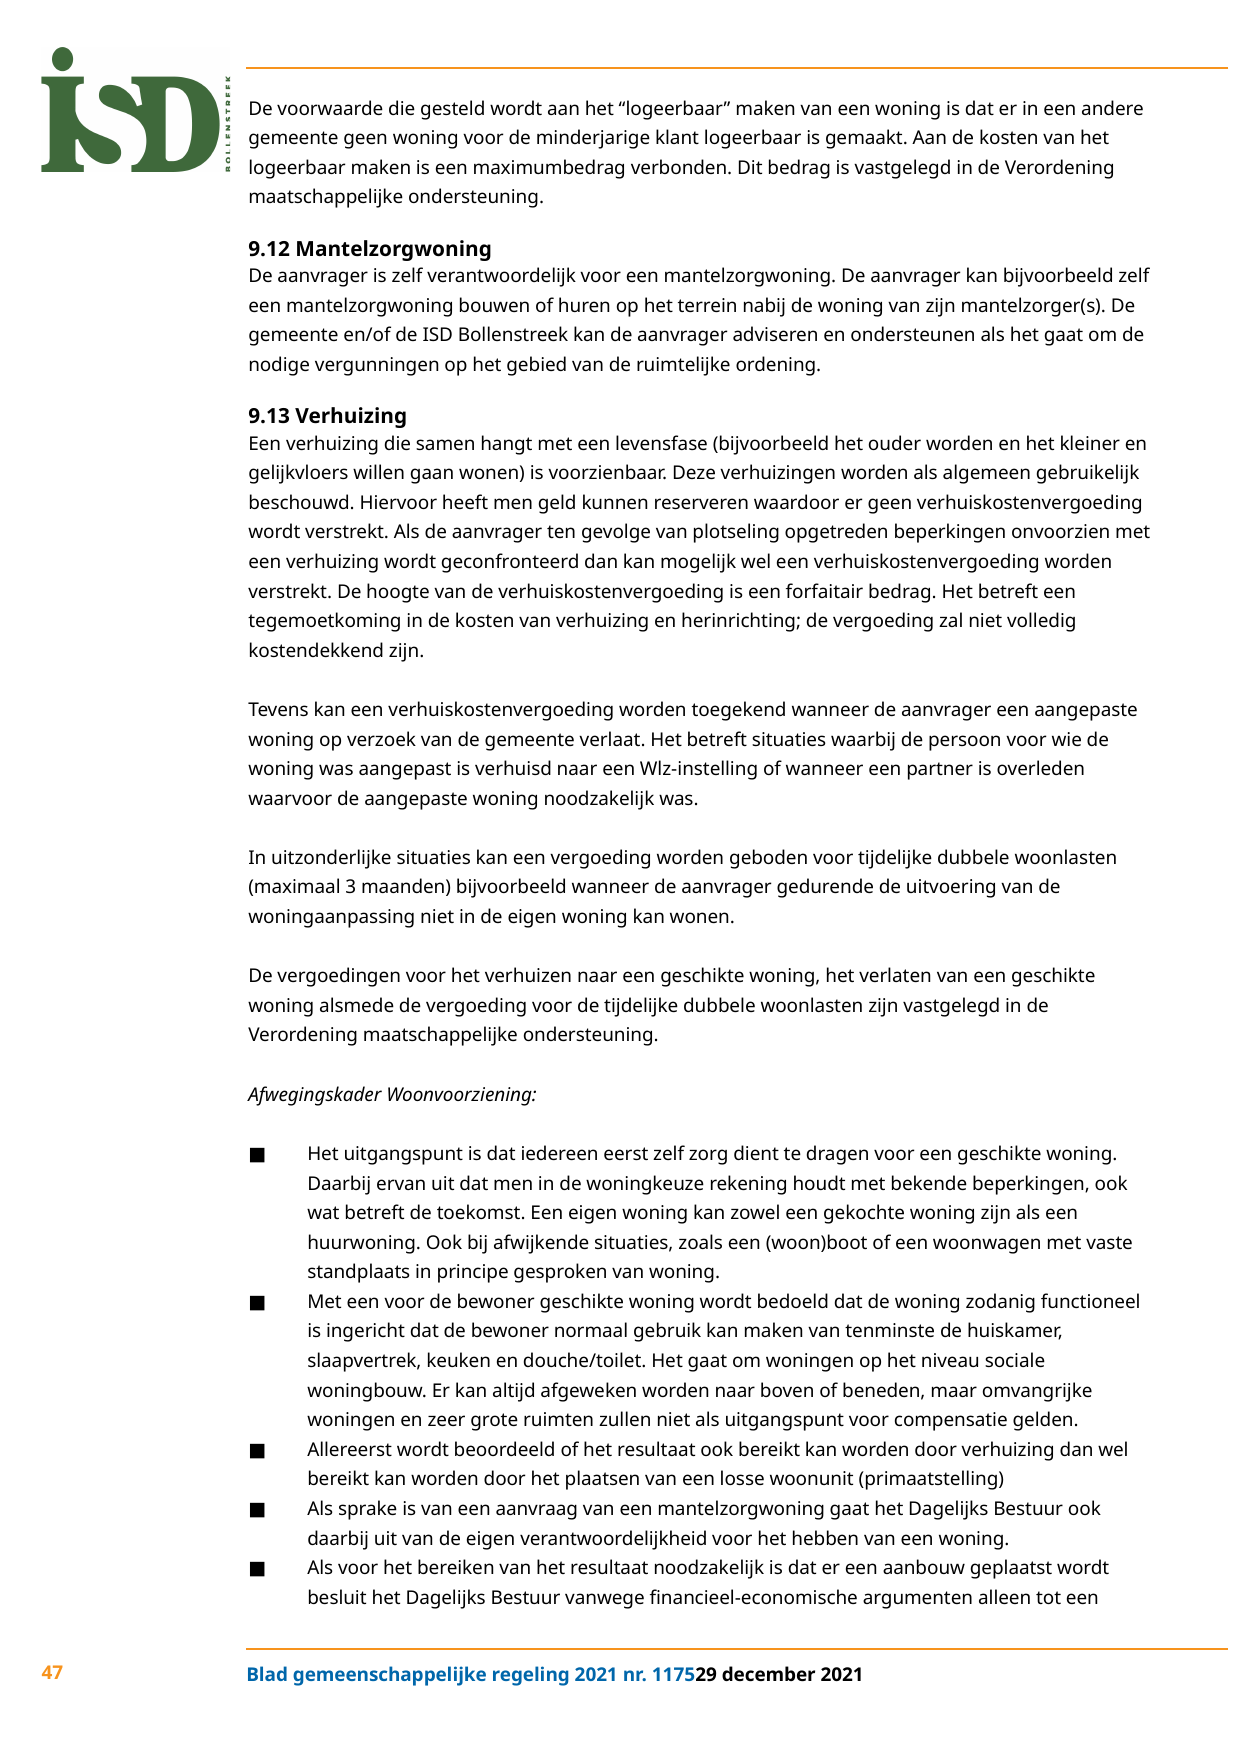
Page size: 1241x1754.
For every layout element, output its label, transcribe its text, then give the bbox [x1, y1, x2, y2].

text De vergoedingen voor het verhuizen naar een geschikte woning, het verlaten van een geschikte woning alsmede de vergoeding voor de tijdelijke dubbele woonlasten zijn vastgelegd in de Verordening maatschappelijke ondersteuning. [248, 962, 1152, 1047]
text 9.13 Verhuizing [248, 402, 1152, 430]
table_header Het uitgangspunt is dat iedereen eerst zelf zorg dient te dragen voor een geschikte woning. Daarbij ervan uit dat men in de woningkeuze rekening houdt met bekende beperkingen, ook wat betreft de toekomst. Een eigen woning kan zowel een gekochte woning zijn als een huurwoning. Ook bij afwijkende situaties, zoals een (woon)boot of een woonwagen met vaste standplaats in principe gesproken van woning. Met een voor de bewoner geschikte woning wordt bedoeld dat de woning zodanig functioneel is ingericht dat de bewoner normaal gebruik kan maken van tenminste de huiskamer, slaapvertrek, keuken en douche/toilet. Het gaat om woningen op het niveau sociale woningbouw. Er kan altijd afgeweken worden naar boven of beneden, maar omvangrijke woningen en zeer grote ruimten zullen niet als uitgangspunt voor compensatie gelden. Allereerst wordt beoordeeld of het resultaat ook bereikt kan worden door verhuizing dan wel bereikt kan worden door het plaatsen van een losse woonunit (primaatstelling) Als sprake is van een aanvraag van een mantelzorgwoning gaat het Dagelijks Bestuur ook daarbij uit van de eigen verantwoordelijkheid voor het hebben van een woning. Als voor het bereiken van het resultaat noodzakelijk is dat er een aanbouw geplaatst wordt besluit het Dagelijks Bestuur vanwege financieel-economische argumenten alleen tot een [248, 1140, 1152, 1609]
text De voorwaarde die gesteld wordt aan het “logeerbaar” maken van een woning is dat er in een andere gemeente geen woning voor de minderjarige klant logeerbaar is gemaakt. Aan de kosten van het logeerbaar maken is een maximumbedrag verbonden. Dit bedrag is vastgelegd in de Verordening maatschappelijke ondersteuning. [248, 95, 1152, 209]
text Tevens kan een verhuiskostenvergoeding worden toegekend wanneer de aanvrager een aangepaste woning op verzoek van de gemeente verlaat. Het betreft situaties waarbij de persoon voor wie de woning was aangepast is verhuisd naar een Wlz-instelling of wanneer een partner is overleden waarvoor de aangepaste woning noodzakelijk was. [248, 696, 1152, 811]
text 9.12 Mantelzorgwoning [248, 234, 1152, 262]
text In uitzonderlijke situaties kan een vergoeding worden geboden voor tijdelijke dubbele woonlasten (maximaal 3 maanden) bijvoorbeeld wanneer de aanvrager gedurende de uitvoering van de woningaanpassing niet in de eigen woning kan wonen. [248, 844, 1152, 929]
text Een verhuizing die samen hangt met een levensfase (bijvoorbeeld het ouder worden en het kleiner en gelijkvloers willen gaan wonen) is voorzienbaar. Deze verhuizingen worden als algemeen gebruikelijk beschouwd. Hiervoor heeft men geld kunnen reserveren waardoor er geen verhuiskostenvergoeding wordt verstrekt. Als de aanvrager ten gevolge van plotseling opgetreden beperkingen onvoorzien met een verhuizing wordt geconfronteerd dan kan mogelijk wel een verhuiskostenvergoeding worden verstrekt. De hoogte van de verhuiskostenvergoeding is een forfaitair bedrag. Het betreft een tegemoetkoming in de kosten van verhuizing en herinrichting; de vergoeding zal niet volledig kostendekkend zijn. [248, 430, 1152, 663]
picture [41, 47, 231, 172]
text De aanvrager is zelf verantwoordelijk voor een mantelzorgwoning. De aanvrager kan bijvoorbeeld zelf een mantelzorgwoning bouwen of huren op het terrein nabij de woning van zijn mantelzorger(s). De gemeente en/of de ISD Bollenstreek kan de aanvrager adviseren en ondersteunen als het gaat om de nodige vergunningen op het gebied van de ruimtelijke ordening. [248, 262, 1152, 377]
text Afwegingskader Woonvoorziening: [248, 1081, 1152, 1107]
